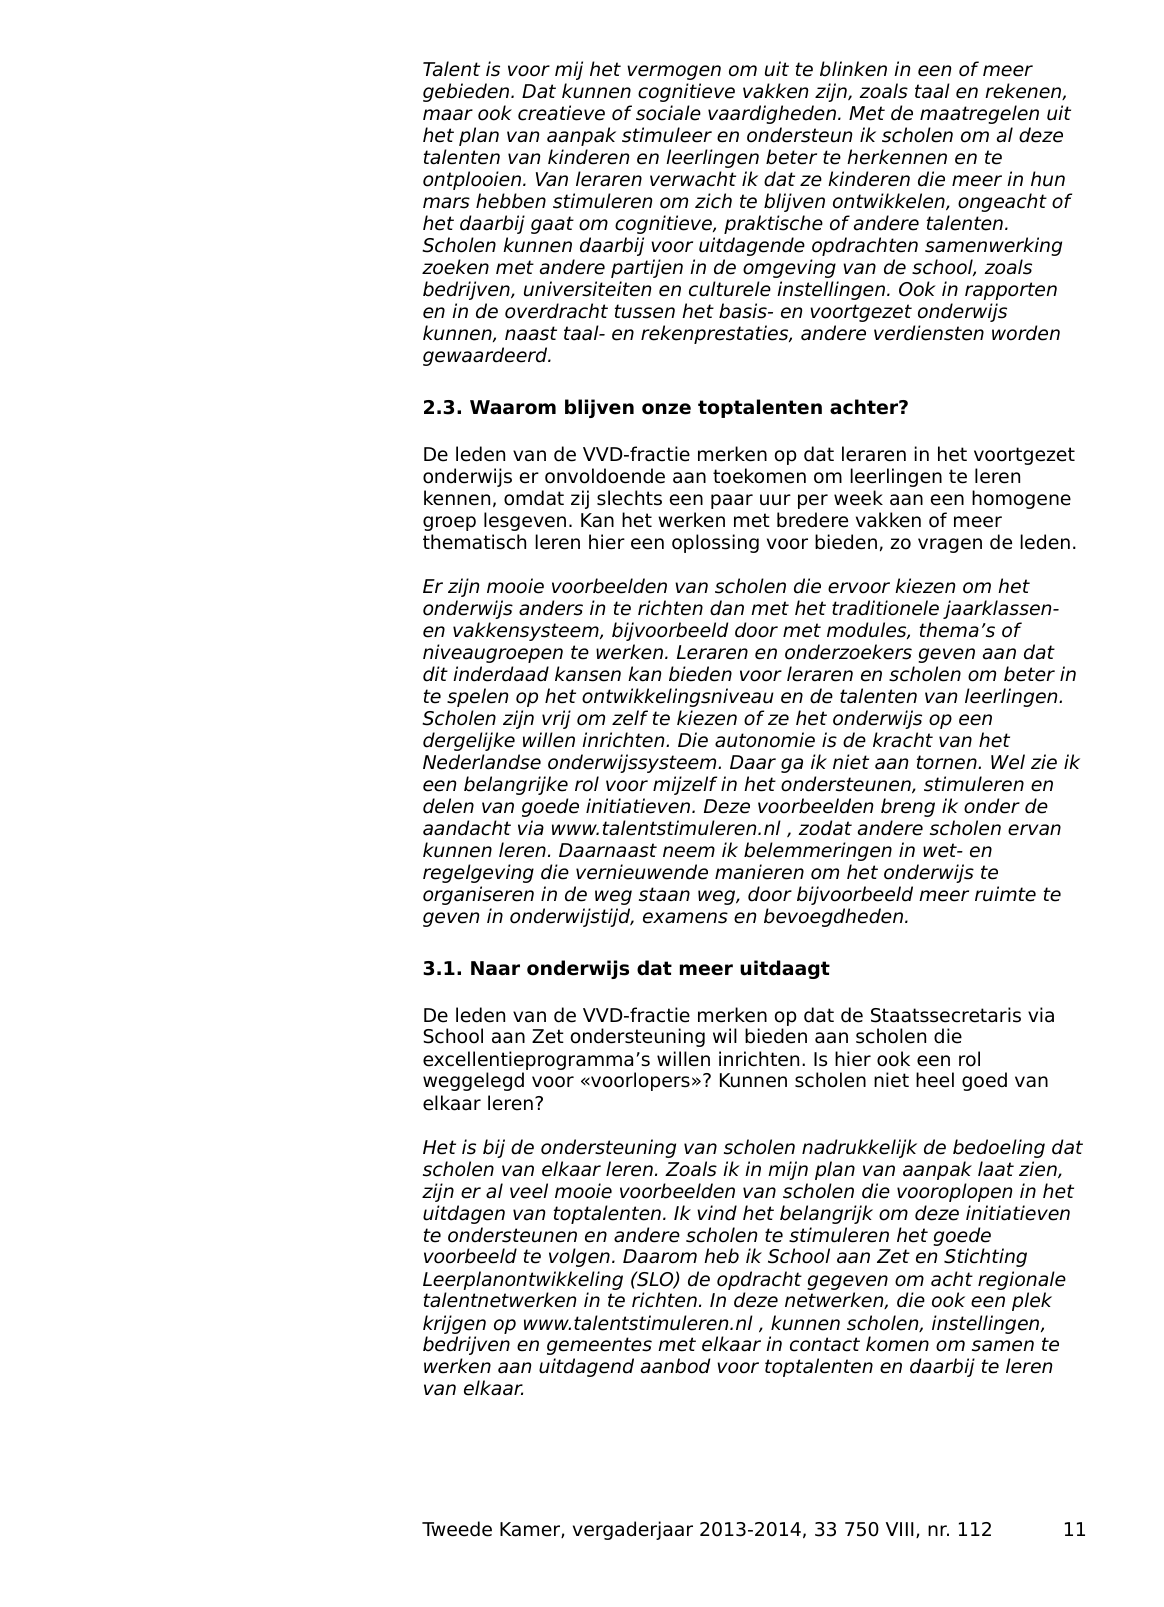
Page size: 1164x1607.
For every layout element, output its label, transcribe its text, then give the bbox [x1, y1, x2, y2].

text Er zijn mooie voorbeelden van scholen die ervoor kiezen om het onderwijs anders in te richten dan met het traditionele jaarklassen- en vakkensysteem, bijvoorbeeld door met modules, thema’s of niveaugroepen te werken. Leraren en onderzoekers geven aan dat dit inderdaad kansen kan bieden voor leraren en scholen om beter in te spelen op het ontwikkelingsniveau en de talenten van leerlingen. Scholen zijn vrij om zelf te kiezen of ze het onderwijs op een dergelijke willen inrichten. Die autonomie is de kracht van het Nederlandse onderwijssysteem. Daar ga ik niet aan tornen. Wel zie ik een belangrijke rol voor mijzelf in het ondersteunen, stimuleren en delen van goede initiatieven. Deze voorbeelden breng ik onder de aandacht via www.talentstimuleren.nl , zodat andere scholen ervan kunnen leren. Daarnaast neem ik belemmeringen in wet- en regelgeving die vernieuwende manieren om het onderwijs te organiseren in de weg staan weg, door bijvoorbeeld meer ruimte te geven in onderwijstijd, examens en bevoegdheden. [422, 576, 1087, 927]
text Het is bij de ondersteuning van scholen nadrukkelijk de bedoeling dat scholen van elkaar leren. Zoals ik in mijn plan van aanpak laat zien, zijn er al veel mooie voorbeelden van scholen die vooroplopen in het uitdagen van toptalenten. Ik vind het belangrijk om deze initiatieven te ondersteunen en andere scholen te stimuleren het goede voorbeeld te volgen. Daarom heb ik School aan Zet en Stichting Leerplanontwikkeling (SLO) de opdracht gegeven om acht regionale talentnetwerken in te richten. In deze netwerken, die ook een plek krijgen op www.talentstimuleren.nl , kunnen scholen, instellingen, bedrijven en gemeentes met elkaar in contact komen om samen te werken aan uitdagend aanbod voor toptalenten en daarbij te leren van elkaar. [422, 1137, 1087, 1400]
subtitle 2.3. Waarom blijven onze toptalenten achter? [422, 397, 1087, 419]
text De leden van de VVD-fractie merken op dat de Staatssecretaris via School aan Zet ondersteuning wil bieden aan scholen die excellentieprogramma’s willen inrichten. Is hier ook een rol weggelegd voor «voorlopers»? Kunnen scholen niet heel goed van elkaar leren? [422, 1004, 1087, 1114]
subtitle 3.1. Naar onderwijs dat meer uitdaagt [422, 957, 1087, 979]
text De leden van de VVD-fractie merken op dat leraren in het voortgezet onderwijs er onvoldoende aan toekomen om leerlingen te leren kennen, omdat zij slechts een paar uur per week aan een homogene groep lesgeven. Kan het werken met bredere vakken of meer thematisch leren hier een oplossing voor bieden, zo vragen de leden. [422, 444, 1087, 554]
text Talent is voor mij het vermogen om uit te blinken in een of meer gebieden. Dat kunnen cognitieve vakken zijn, zoals taal en rekenen, maar ook creatieve of sociale vaardigheden. Met de maatregelen uit het plan van aanpak stimuleer en ondersteun ik scholen om al deze talenten van kinderen en leerlingen beter te herkennen en te ontplooien. Van leraren verwacht ik dat ze kinderen die meer in hun mars hebben stimuleren om zich te blijven ontwikkelen, ongeacht of het daarbij gaat om cognitieve, praktische of andere talenten. Scholen kunnen daarbij voor uitdagende opdrachten samenwerking zoeken met andere partijen in de omgeving van de school, zoals bedrijven, universiteiten en culturele instellingen. Ook in rapporten en in de overdracht tussen het basis- en voortgezet onderwijs kunnen, naast taal- en rekenprestaties, andere verdiensten worden gewaardeerd. [422, 59, 1087, 367]
